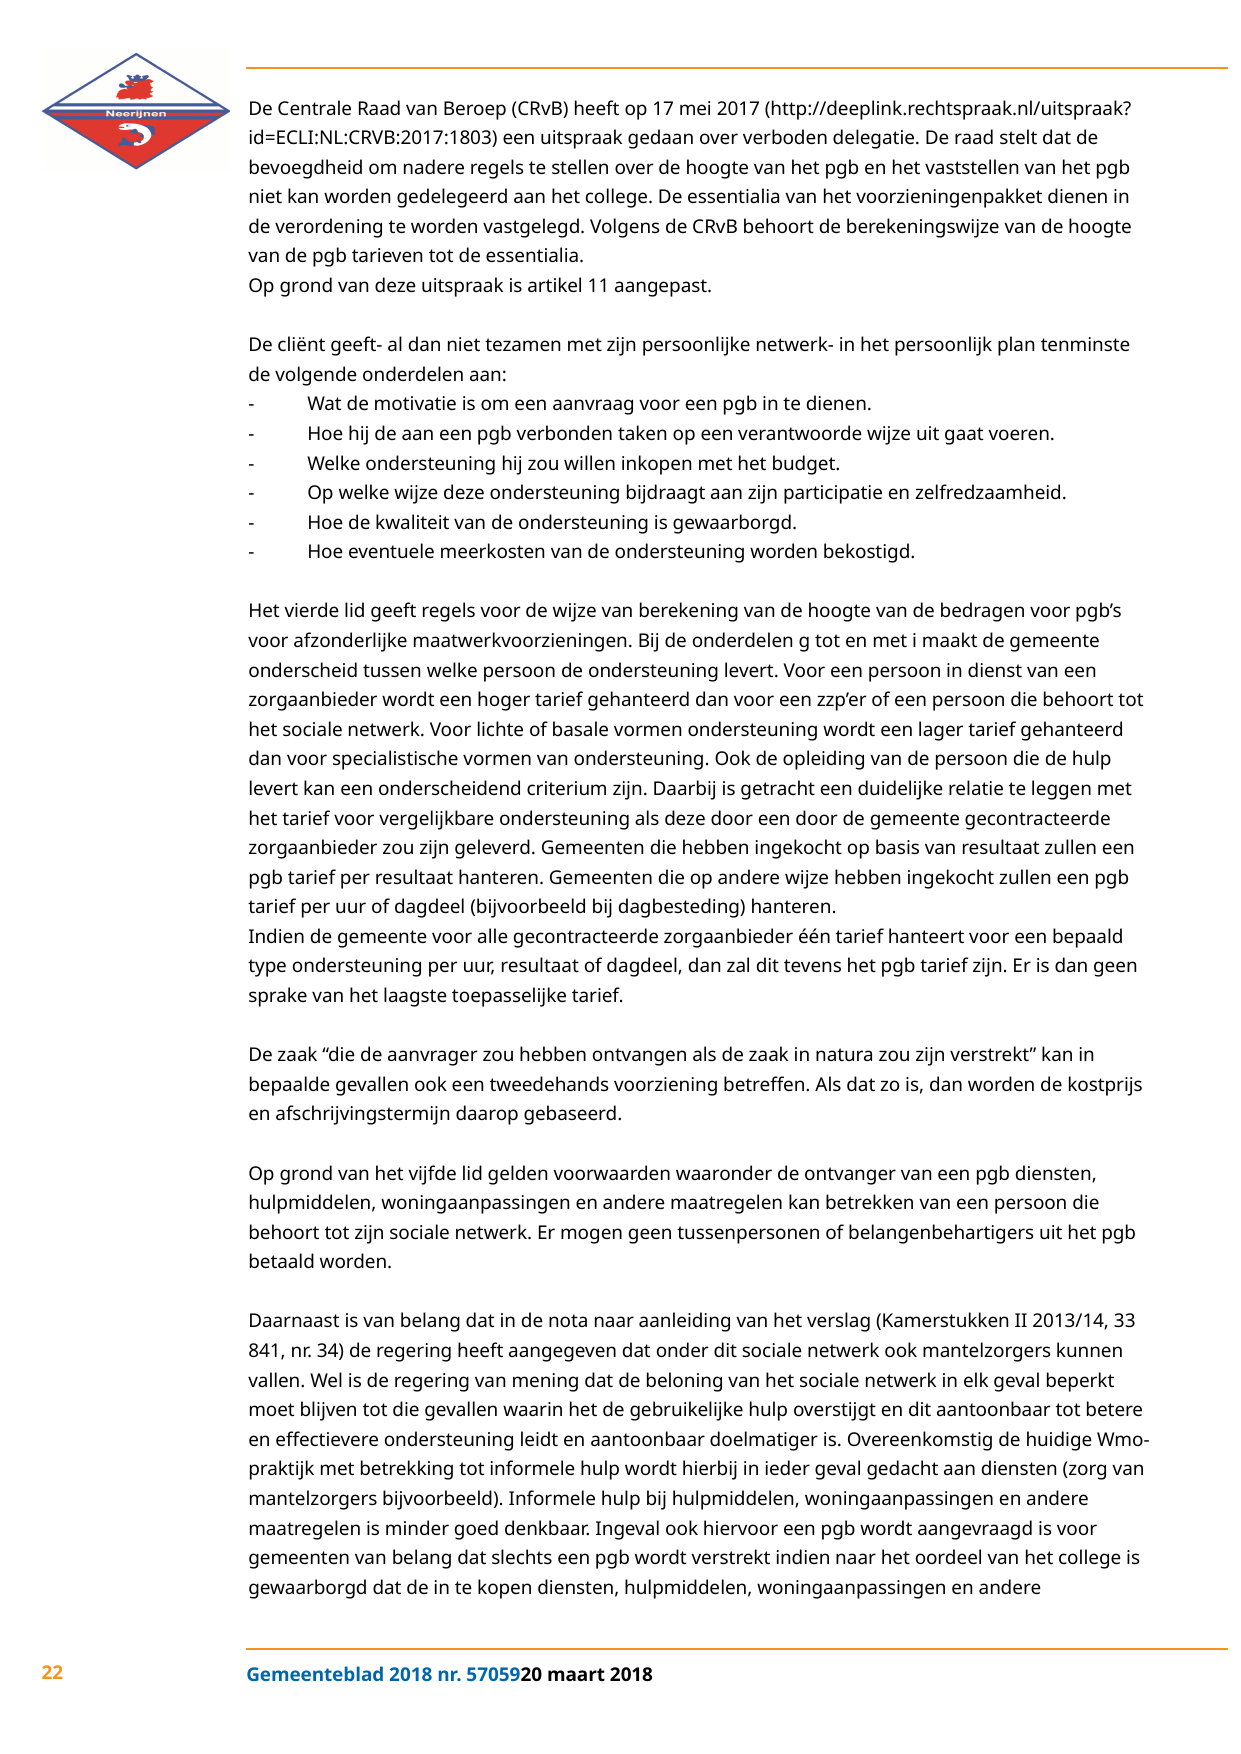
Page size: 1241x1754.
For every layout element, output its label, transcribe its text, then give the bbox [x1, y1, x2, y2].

text Op grond van deze uitspraak is artikel 11 aangepast. [248, 272, 1152, 298]
text Op grond van het vijfde lid gelden voorwaarden waaronder de ontvanger van een pgb diensten, hulpmiddelen, woningaanpassingen en andere maatregelen kan betrekken van een persoon die behoort tot zijn sociale netwerk. Er mogen geen tussenpersonen of belangenbehartigers uit het pgb betaald worden. [248, 1160, 1152, 1274]
text De Centrale Raad van Beroep (CRvB) heeft op 17 mei 2017 (http://deeplink.rechtspraak.nl/uitspraak?id=ECLI:NL:CRVB:2017:1803) een uitspraak gedaan over verboden delegatie. De raad stelt dat de bevoegdheid om nadere regels te stellen over de hoogte van het pgb en het vaststellen van het pgb niet kan worden gedelegeerd aan het college. De essentialia van het voorzieningenpakket dienen in de verordening te worden vastgelegd. Volgens de CRvB behoort de berekeningswijze van de hoogte van de pgb tarieven tot de essentialia. [248, 95, 1152, 268]
list Wat de motivatie is om een aanvraag voor een pgb in te dienen. [248, 391, 1152, 416]
list Hoe hij de aan een pgb verbonden taken op een verantwoorde wijze uit gaat voeren. [248, 420, 1152, 446]
list Hoe eventuele meerkosten van de ondersteuning worden bekostigd. [248, 538, 1152, 564]
text De zaak “die de aanvrager zou hebben ontvangen als de zaak in natura zou zijn verstrekt” kan in bepaalde gevallen ook een tweedehands voorziening betreffen. Als dat zo is, dan worden de kostprijs en afschrijvingstermijn daarop gebaseerd. [248, 1041, 1152, 1126]
list Op welke wijze deze ondersteuning bijdraagt aan zijn participatie en zelfredzaamheid. [248, 479, 1152, 505]
text Indien de gemeente voor alle gecontracteerde zorgaanbieder één tarief hanteert voor een bepaald type ondersteuning per uur, resultaat of dagdeel, dan zal dit tevens het pgb tarief zijn. Er is dan geen sprake van het laagste toepasselijke tarief. [248, 923, 1152, 1008]
list Hoe de kwaliteit van de ondersteuning is gewaarborgd. [248, 509, 1152, 535]
text Daarnaast is van belang dat in de nota naar aanleiding van het verslag (Kamerstukken II 2013/14, 33 841, nr. 34) de regering heeft aangegeven dat onder dit sociale netwerk ook mantelzorgers kunnen vallen. Wel is de regering van mening dat de beloning van het sociale netwerk in elk geval beperkt moet blijven tot die gevallen waarin het de gebruikelijke hulp overstijgt en dit aantoonbaar tot betere en effectievere ondersteuning leidt en aantoonbaar doelmatiger is. Overeenkomstig de huidige Wmo-praktijk met betrekking tot informele hulp wordt hierbij in ieder geval gedacht aan diensten (zorg van mantelzorgers bijvoorbeeld). Informele hulp bij hulpmiddelen, woningaanpassingen en andere maatregelen is minder goed denkbaar. Ingeval ook hiervoor een pgb wordt aangevraagd is voor gemeenten van belang dat slechts een pgb wordt verstrekt indien naar het oordeel van het college is gewaarborgd dat de in te kopen diensten, hulpmiddelen, woningaanpassingen en andere [248, 1308, 1152, 1600]
list Welke ondersteuning hij zou willen inkopen met het budget. [248, 450, 1152, 476]
text Het vierde lid geeft regels voor de wijze van berekening van de hoogte van de bedragen voor pgb’s voor afzonderlijke maatwerkvoorzieningen. Bij de onderdelen g tot en met i maakt de gemeente onderscheid tussen welke persoon de ondersteuning levert. Voor een persoon in dienst van een zorgaanbieder wordt een hoger tarief gehanteerd dan voor een zzp’er of een persoon die behoort tot het sociale netwerk. Voor lichte of basale vormen ondersteuning wordt een lager tarief gehanteerd dan voor specialistische vormen van ondersteuning. Ook de opleiding van de persoon die de hulp levert kan een onderscheidend criterium zijn. Daarbij is getracht een duidelijke relatie te leggen met het tarief voor vergelijkbare ondersteuning als deze door een door de gemeente gecontracteerde zorgaanbieder zou zijn geleverd. Gemeenten die hebben ingekocht op basis van resultaat zullen een pgb tarief per resultaat hanteren. Gemeenten die op andere wijze hebben ingekocht zullen een pgb tarief per uur of dagdeel (bijvoorbeeld bij dagbesteding) hanteren. [248, 598, 1152, 919]
picture [41, 47, 231, 172]
text De cliënt geeft- al dan niet tezamen met zijn persoonlijke netwerk- in het persoonlijk plan tenminste de volgende onderdelen aan: [248, 331, 1152, 387]
